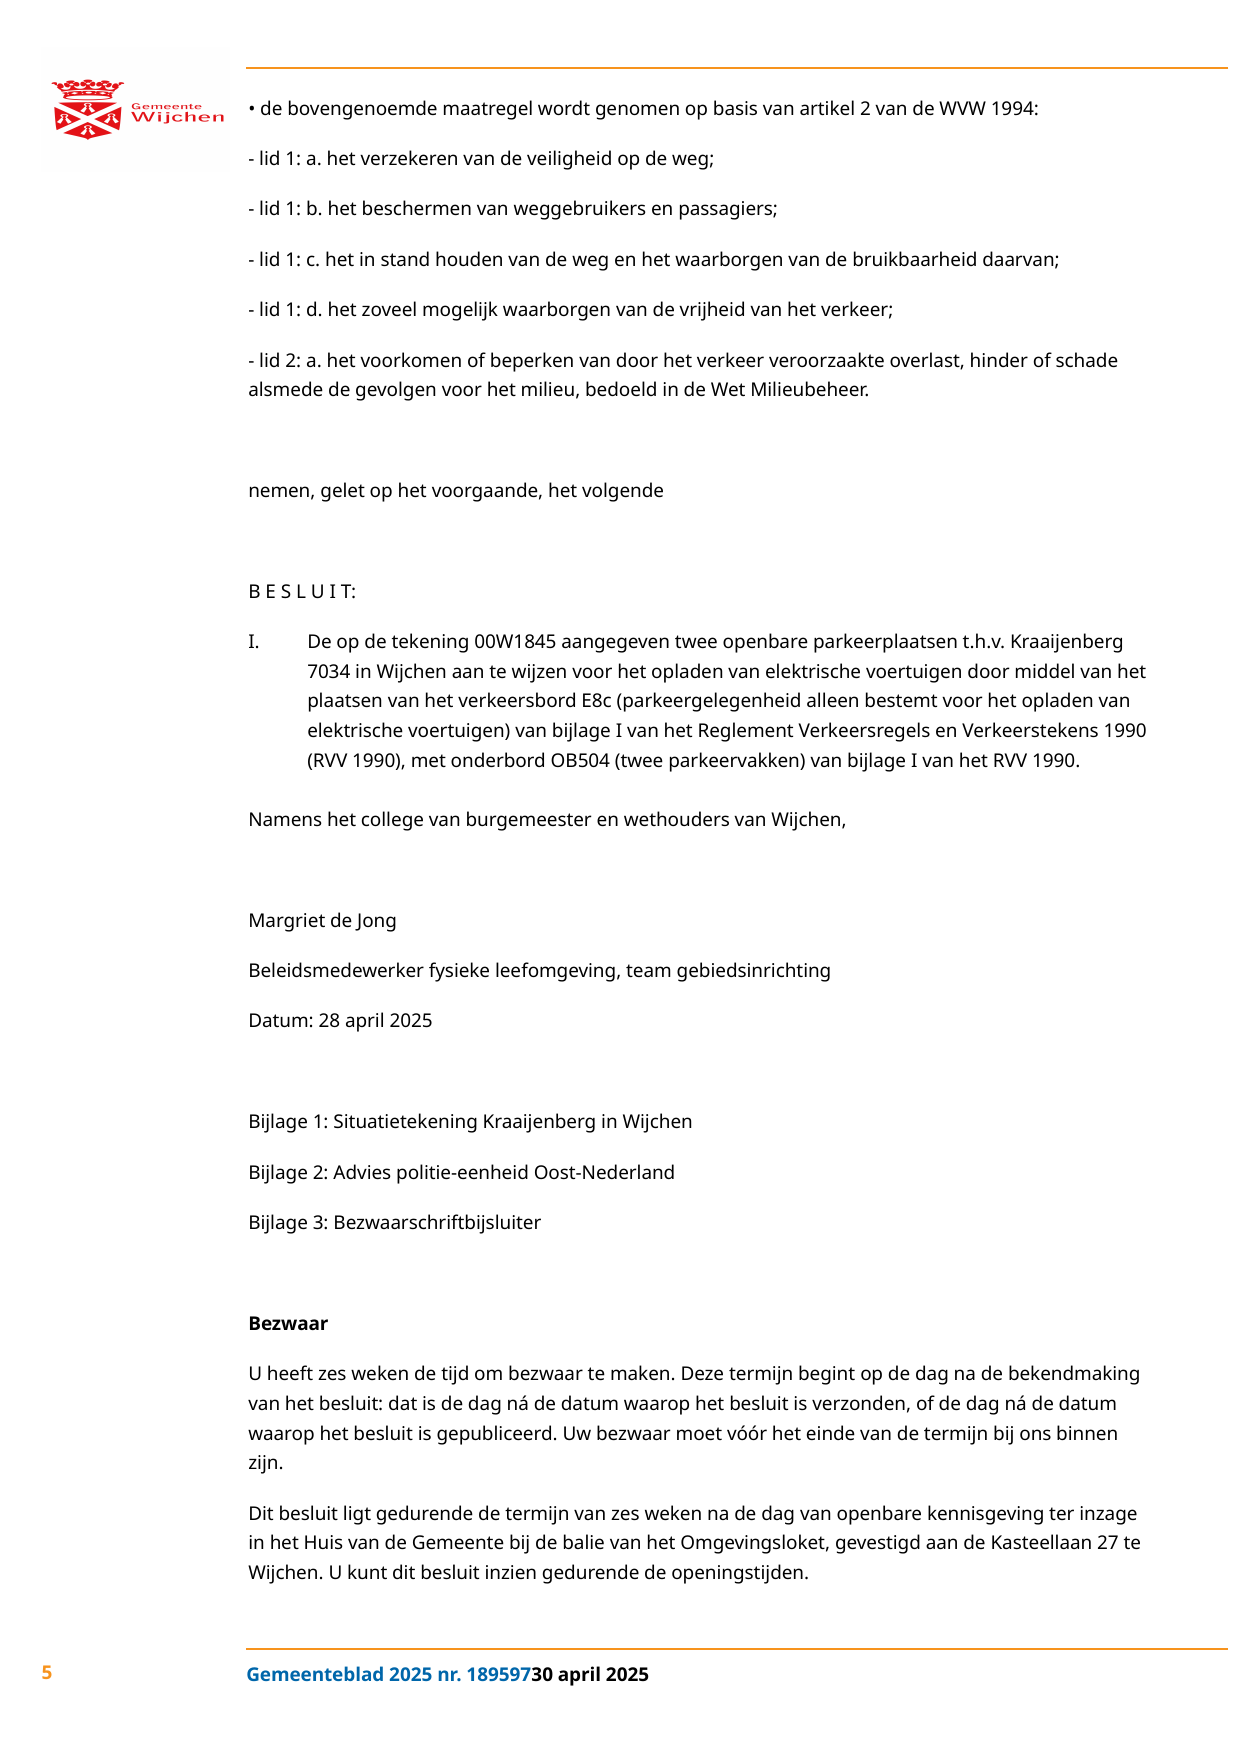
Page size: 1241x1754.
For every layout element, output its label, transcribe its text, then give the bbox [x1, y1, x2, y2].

text Bijlage 2: Advies politie-eenheid Oost-Nederland [248, 1159, 1152, 1185]
text - lid 1: c. het in stand houden van de weg en het waarborgen van de bruikbaarheid daarvan; [248, 246, 1152, 272]
text Dit besluit ligt gedurende de termijn van zes weken na de dag van openbare kennisgeving ter inzage in het Huis van de Gemeente bij de balie van het Omgevingsloket, gevestigd aan de Kasteellaan 27 te Wijchen. U kunt dit besluit inzien gedurende de openingstijden. [248, 1500, 1152, 1585]
text nemen, gelet op het voorgaande, het volgende [248, 477, 1152, 503]
text - lid 1: d. het zoveel mogelijk waarborgen van de vrijheid van het verkeer; [248, 296, 1152, 322]
text Datum: 28 april 2025 [248, 1008, 1152, 1033]
text - lid 2: a. het voorkomen of beperken van door het verkeer veroorzaakte overlast, hinder of schade alsmede de gevolgen voor het milieu, bedoeld in de Wet Milieubeheer. [248, 347, 1152, 402]
text U heeft zes weken de tijd om bezwaar te maken. Deze termijn begint op de dag na de bekendmaking van het besluit: dat is de dag ná de datum waarop het besluit is verzonden, of de dag ná de datum waarop het besluit is gepubliceerd. Uw bezwaar moet vóór het einde van de termijn bij ons binnen zijn. [248, 1361, 1152, 1475]
text - lid 1: b. het beschermen van weggebruikers en passagiers; [248, 196, 1152, 221]
text Margriet de Jong [248, 907, 1152, 933]
text • de bovengenoemde maatregel wordt genomen op basis van artikel 2 van de WVW 1994: [248, 95, 1152, 121]
text Bijlage 3: Bezwaarschriftbijsluiter [248, 1209, 1152, 1235]
text Bezwaar [248, 1310, 1152, 1336]
picture [41, 47, 231, 172]
list De op de tekening 00W1845 aangegeven twee openbare parkeerplaatsen t.h.v. Kraaijenberg 7034 in Wijchen aan te wijzen voor het opladen van elektrische voertuigen door middel van het plaatsen van het verkeersbord E8c (parkeergelegenheid alleen bestemt voor het opladen van elektrische voertuigen) van bijlage I van het Reglement Verkeersregels en Verkeerstekens 1990 (RVV 1990), met onderbord OB504 (twee parkeervakken) van bijlage I van het RVV 1990. [248, 628, 1152, 773]
text B E S L U I T: [248, 578, 1152, 604]
text Bijlage 1: Situatietekening Kraaijenberg in Wijchen [248, 1108, 1152, 1134]
text - lid 1: a. het verzekeren van de veiligheid op de weg; [248, 145, 1152, 171]
text Namens het college van burgemeester en wethouders van Wijchen, [248, 806, 1152, 832]
text Beleidsmedewerker fysieke leefomgeving, team gebiedsinrichting [248, 957, 1152, 983]
